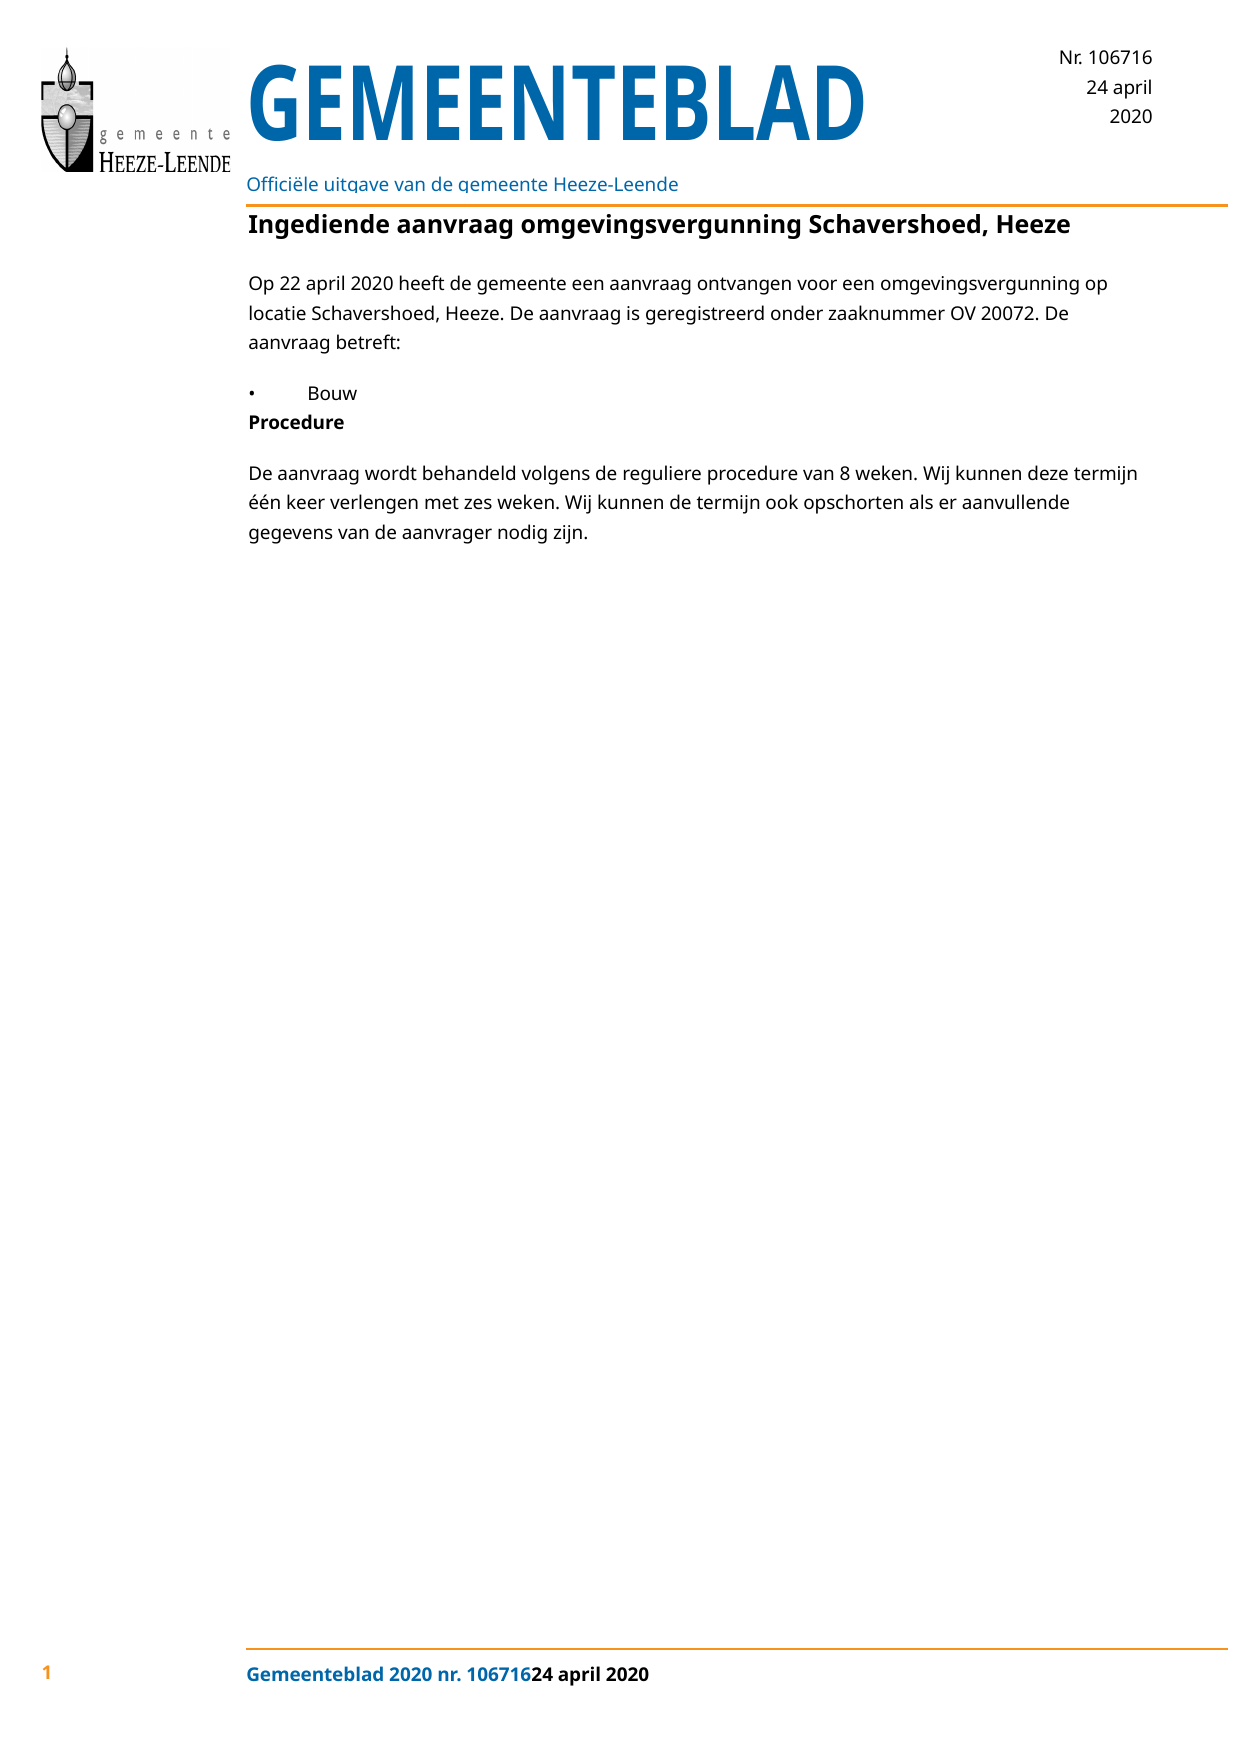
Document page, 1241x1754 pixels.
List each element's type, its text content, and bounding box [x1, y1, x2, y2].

picture [41, 47, 231, 172]
text Op 22 april 2020 heeft de gemeente een aanvraag ontvangen voor een omgevingsvergunning op locatie Schavershoed, Heeze. De aanvraag is geregistreerd onder zaaknummer OV 20072. De aanvraag betreft: [248, 270, 1152, 355]
text Ingediende aanvraag omgevingsvergunning Schavershoed, Heeze [248, 207, 1152, 241]
text De aanvraag wordt behandeld volgens de reguliere procedure van 8 weken. Wij kunnen deze termijn één keer verlengen met zes weken. Wij kunnen de termijn ook opschorten als er aanvullende gegevens van de aanvrager nodig zijn. [248, 460, 1152, 545]
list Bouw [248, 380, 1152, 406]
text Procedure [248, 409, 1152, 435]
